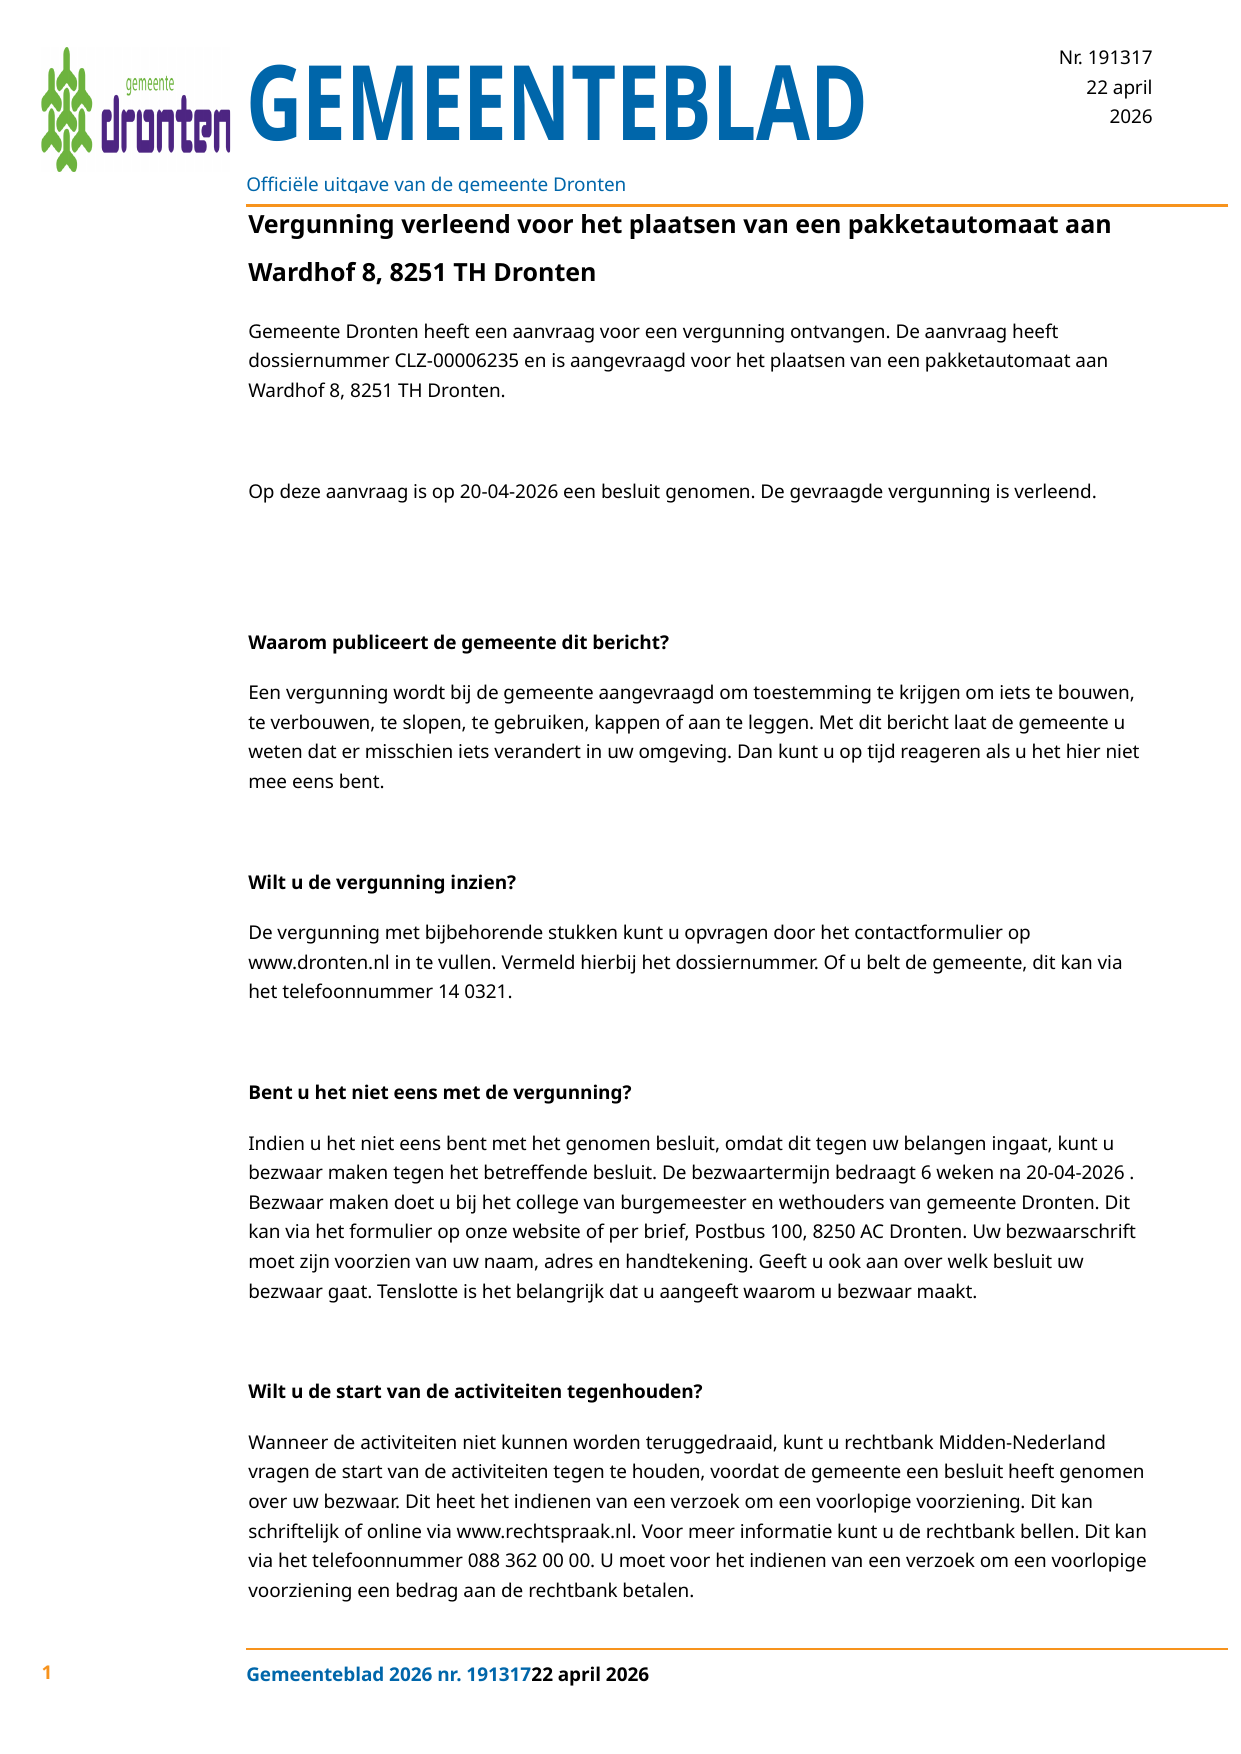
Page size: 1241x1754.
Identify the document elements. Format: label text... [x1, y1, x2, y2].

picture [41, 47, 231, 172]
text Vergunning verleend voor het plaatsen van een pakketautomaat aan Wardhof 8, 8251 TH Dronten [248, 207, 1152, 288]
text Wilt u de start van de activiteiten tegenhouden? [248, 1379, 1152, 1404]
text De vergunning met bijbehorende stukken kunt u opvragen door het contactformulier op www.dronten.nl in te vullen. Vermeld hierbij het dossiernummer. Of u belt de gemeente, dit kan via het telefoonnummer 14 0321. [248, 919, 1152, 1004]
text Waarom publiceert de gemeente dit bericht? [248, 629, 1152, 655]
text Wilt u de vergunning inzien? [248, 869, 1152, 895]
text Op deze aanvraag is op 20-04-2026 een besluit genomen. De gevraagde vergunning is verleend. [248, 478, 1152, 504]
text Indien u het niet eens bent met het genomen besluit, omdat dit tegen uw belangen ingaat, kunt u bezwaar maken tegen het betreffende besluit. De bezwaartermijn bedraagt 6 weken na 20-04-2026 . Bezwaar maken doet u bij het college van burgemeester en wethouders van gemeente Dronten. Dit kan via het formulier op onze website of per brief, Postbus 100, 8250 AC Dronten. Uw bezwaarschrift moet zijn voorzien van uw naam, adres en handtekening. Geeft u ook aan over welk besluit uw bezwaar gaat. Tenslotte is het belangrijk dat u aangeeft waarom u bezwaar maakt. [248, 1130, 1152, 1304]
text Wanneer de activiteiten niet kunnen worden teruggedraaid, kunt u rechtbank Midden-Nederland vragen de start van de activiteiten tegen te houden, voordat de gemeente een besluit heeft genomen over uw bezwaar. Dit heet het indienen van een verzoek om een voorlopige voorziening. Dit kan schriftelijk of online via www.rechtspraak.nl. Voor meer informatie kunt u de rechtbank bellen. Dit kan via het telefoonnummer 088 362 00 00. U moet voor het indienen van een verzoek om een voorlopige voorziening een bedrag aan de rechtbank betalen. [248, 1429, 1152, 1603]
text Een vergunning wordt bij de gemeente aangevraagd om toestemming te krijgen om iets te bouwen, te verbouwen, te slopen, te gebruiken, kappen of aan te leggen. Met dit bericht laat de gemeente u weten dat er misschien iets verandert in uw omgeving. Dan kunt u op tijd reageren als u het hier niet mee eens bent. [248, 679, 1152, 794]
text Bent u het niet eens met de vergunning? [248, 1079, 1152, 1105]
text Gemeente Dronten heeft een aanvraag voor een vergunning ontvangen. De aanvraag heeft dossiernummer CLZ-00006235 en is aangevraagd voor het plaatsen van een pakketautomaat aan Wardhof 8, 8251 TH Dronten. [248, 318, 1152, 403]
